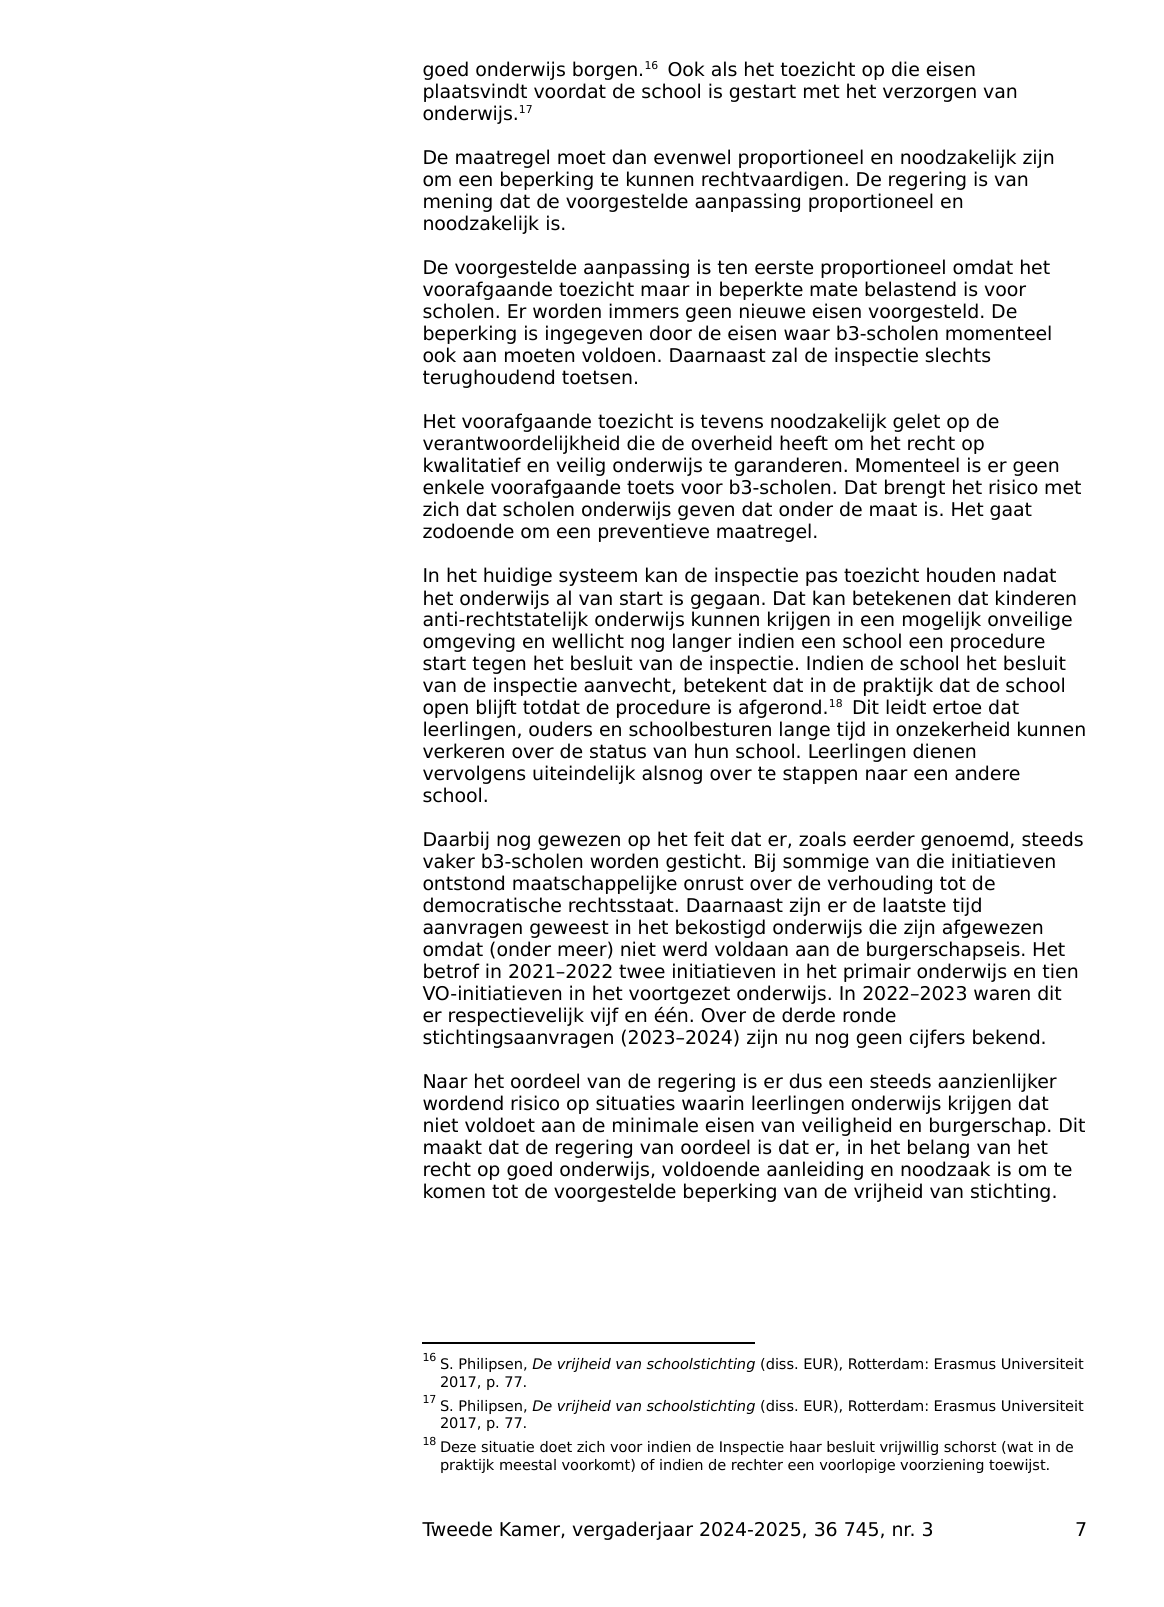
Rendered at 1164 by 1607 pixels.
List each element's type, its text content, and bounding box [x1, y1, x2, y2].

text Daarbij nog gewezen op het feit dat er, zoals eerder genoemd, steeds vaker b3-scholen worden gesticht. Bij sommige van die initiatieven ontstond maatschappelijke onrust over de verhouding tot de democratische rechtsstaat. Daarnaast zijn er de laatste tijd aanvragen geweest in het bekostigd onderwijs die zijn afgewezen omdat (onder meer) niet werd voldaan aan de burgerschapseis. Het betrof in 2021–2022 twee initiatieven in het primair onderwijs en tien VO-initiatieven in het voortgezet onderwijs. In 2022–2023 waren dit er respectievelijk vijf en één. Over de derde ronde stichtingsaanvragen (2023–2024) zijn nu nog geen cijfers bekend. [422, 829, 1087, 1049]
text S. Philipsen, De vrijheid van schoolstichting (diss. EUR), Rotterdam: Erasmus Universiteit 2017, p. 77. [422, 1393, 1087, 1432]
text goed onderwijs borgen. Ook als het toezicht op die eisen plaatsvindt voordat de school is gestart met het verzorgen van onderwijs. [422, 59, 1087, 125]
text Deze situatie doet zich voor indien de Inspectie haar besluit vrijwillig schorst (wat in de praktijk meestal voorkomt) of indien de rechter een voorlopige voorziening toewijst. [422, 1435, 1087, 1474]
text Het voorafgaande toezicht is tevens noodzakelijk gelet op de verantwoordelijkheid die de overheid heeft om het recht op kwalitatief en veilig onderwijs te garanderen. Momenteel is er geen enkele voorafgaande toets voor b3-scholen. Dat brengt het risico met zich dat scholen onderwijs geven dat onder de maat is. Het gaat zodoende om een preventieve maatregel. [422, 411, 1087, 543]
text S. Philipsen, De vrijheid van schoolstichting (diss. EUR), Rotterdam: Erasmus Universiteit 2017, p. 77. [422, 1352, 1087, 1391]
text Naar het oordeel van de regering is er dus een steeds aanzienlijker wordend risico op situaties waarin leerlingen onderwijs krijgen dat niet voldoet aan de minimale eisen van veiligheid en burgerschap. Dit maakt dat de regering van oordeel is dat er, in het belang van het recht op goed onderwijs, voldoende aanleiding en noodzaak is om te komen tot de voorgestelde beperking van de vrijheid van stichting. [422, 1071, 1087, 1203]
text De maatregel moet dan evenwel proportioneel en noodzakelijk zijn om een beperking te kunnen rechtvaardigen. De regering is van mening dat de voorgestelde aanpassing proportioneel en noodzakelijk is. [422, 147, 1087, 235]
text In het huidige systeem kan de inspectie pas toezicht houden nadat het onderwijs al van start is gegaan. Dat kan betekenen dat kinderen anti-rechtstatelijk onderwijs kunnen krijgen in een mogelijk onveilige omgeving en wellicht nog langer indien een school een procedure start tegen het besluit van de inspectie. Indien de school het besluit van de inspectie aanvecht, betekent dat in de praktijk dat de school open blijft totdat de procedure is afgerond. Dit leidt ertoe dat leerlingen, ouders en schoolbesturen lange tijd in onzekerheid kunnen verkeren over de status van hun school. Leerlingen dienen vervolgens uiteindelijk alsnog over te stappen naar een andere school. [422, 565, 1087, 807]
text De voorgestelde aanpassing is ten eerste proportioneel omdat het voorafgaande toezicht maar in beperkte mate belastend is voor scholen. Er worden immers geen nieuwe eisen voorgesteld. De beperking is ingegeven door de eisen waar b3-scholen momenteel ook aan moeten voldoen. Daarnaast zal de inspectie slechts terughoudend toetsen. [422, 257, 1087, 389]
